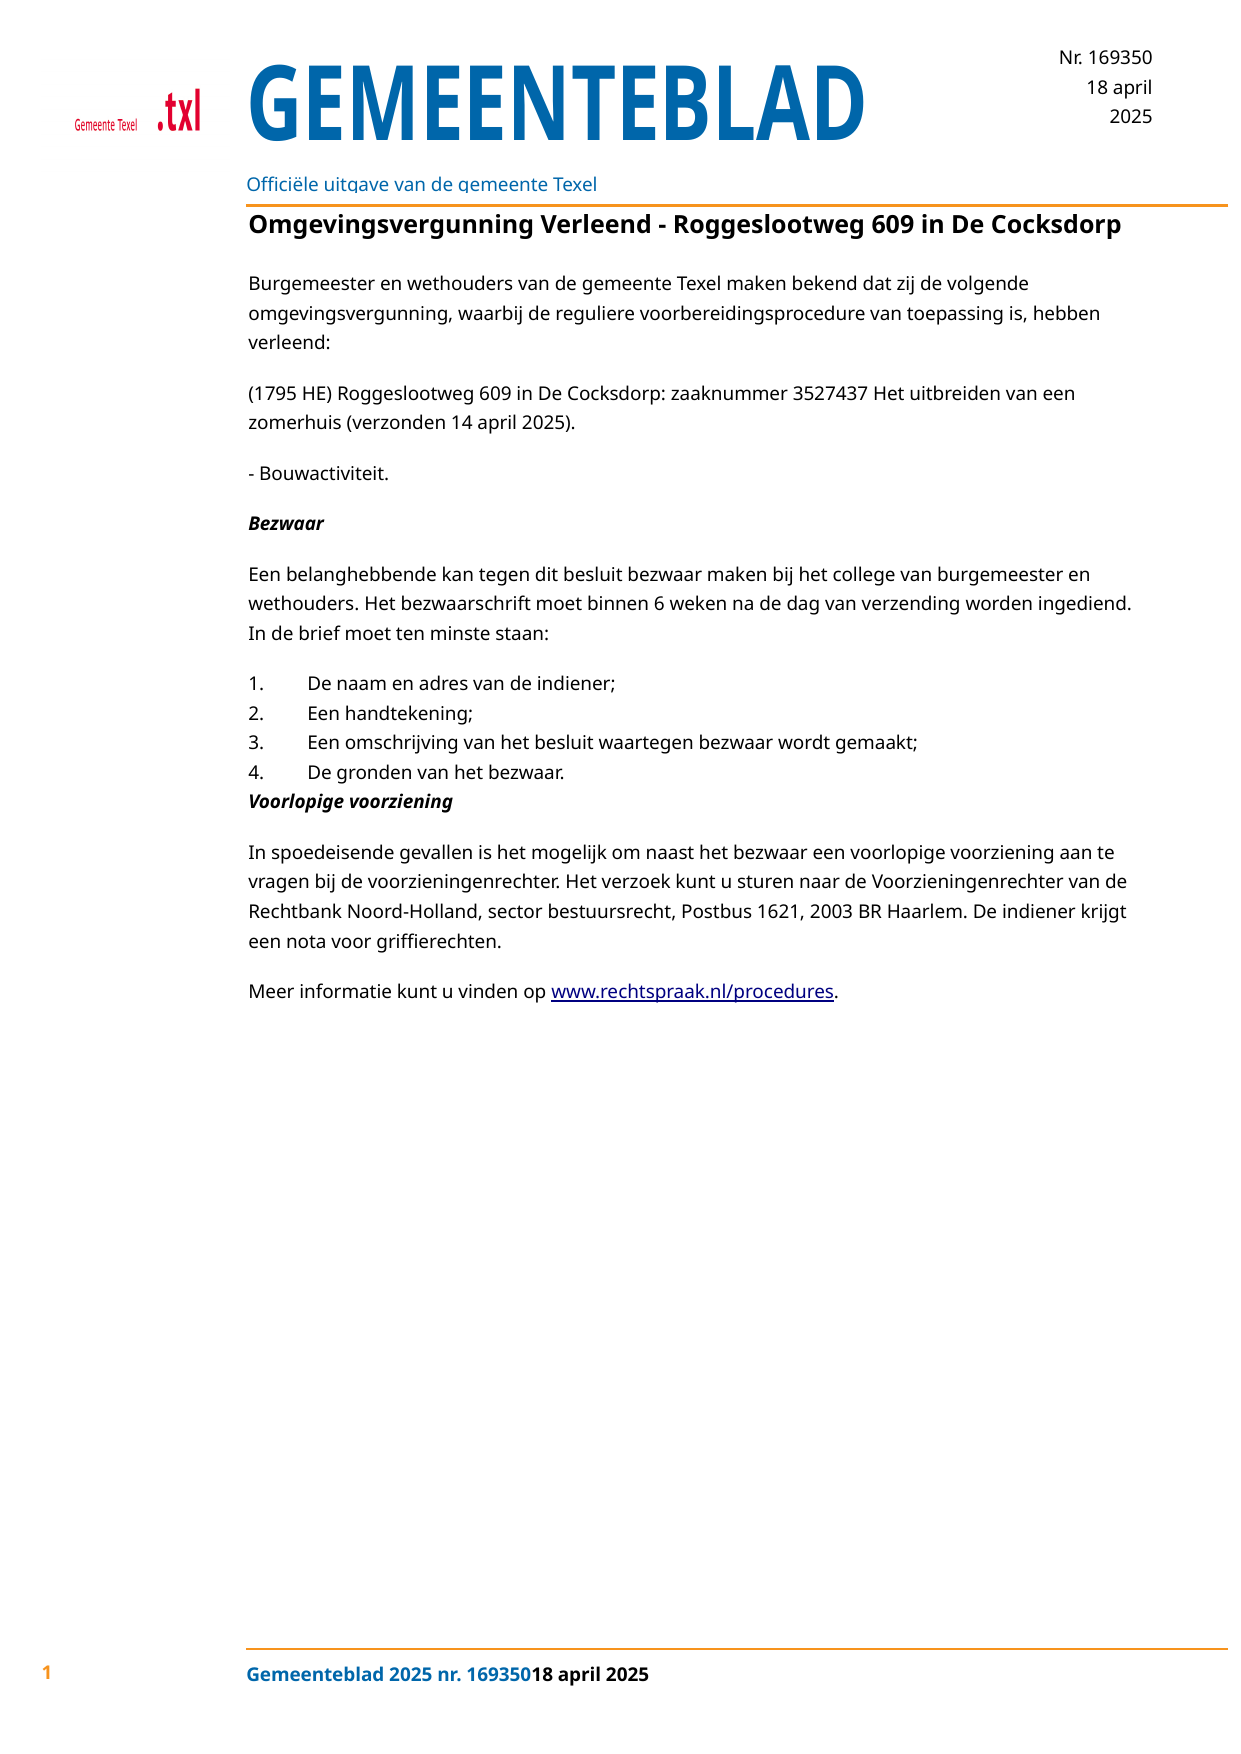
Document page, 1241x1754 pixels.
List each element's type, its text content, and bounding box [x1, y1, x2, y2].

list Een omschrijving van het besluit waartegen bezwaar wordt gemaakt; [248, 729, 1152, 755]
text Burgemeester en wethouders van de gemeente Texel maken bekend dat zij de volgende omgevingsvergunning, waarbij de reguliere voorbereidingsprocedure van toepassing is, hebben verleend: [248, 270, 1152, 355]
text (1795 HE) Roggeslootweg 609 in De Cocksdorp: zaaknummer 3527437 Het uitbreiden van een zomerhuis (verzonden 14 april 2025). [248, 380, 1152, 435]
text Meer informatie kunt u vinden op www.rechtspraak.nl/procedures. [248, 978, 1152, 1004]
text Een belanghebbende kan tegen dit besluit bezwaar maken bij het college van burgemeester en wethouders. Het bezwaarschrift moet binnen 6 weken na de dag van verzending worden ingediend. In de brief moet ten minste staan: [248, 561, 1152, 646]
text - Bouwactiviteit. [248, 460, 1152, 486]
picture [41, 47, 231, 172]
text Voorlopige voorziening [248, 789, 1152, 814]
text In spoedeisende gevallen is het mogelijk om naast het bezwaar een voorlopige voorziening aan te vragen bij de voorzieningenrechter. Het verzoek kunt u sturen naar de Voorzieningenrechter van de Rechtbank Noord-Holland, sector bestuursrecht, Postbus 1621, 2003 BR Haarlem. De indiener krijgt een nota voor griffierechten. [248, 839, 1152, 953]
list Een handtekening; [248, 700, 1152, 726]
list De naam en adres van de indiener; [248, 670, 1152, 696]
text Omgevingsvergunning Verleend - Roggeslootweg 609 in De Cocksdorp [248, 207, 1152, 241]
list De gronden van het bezwaar. [248, 759, 1152, 785]
text Bezwaar [248, 510, 1152, 536]
